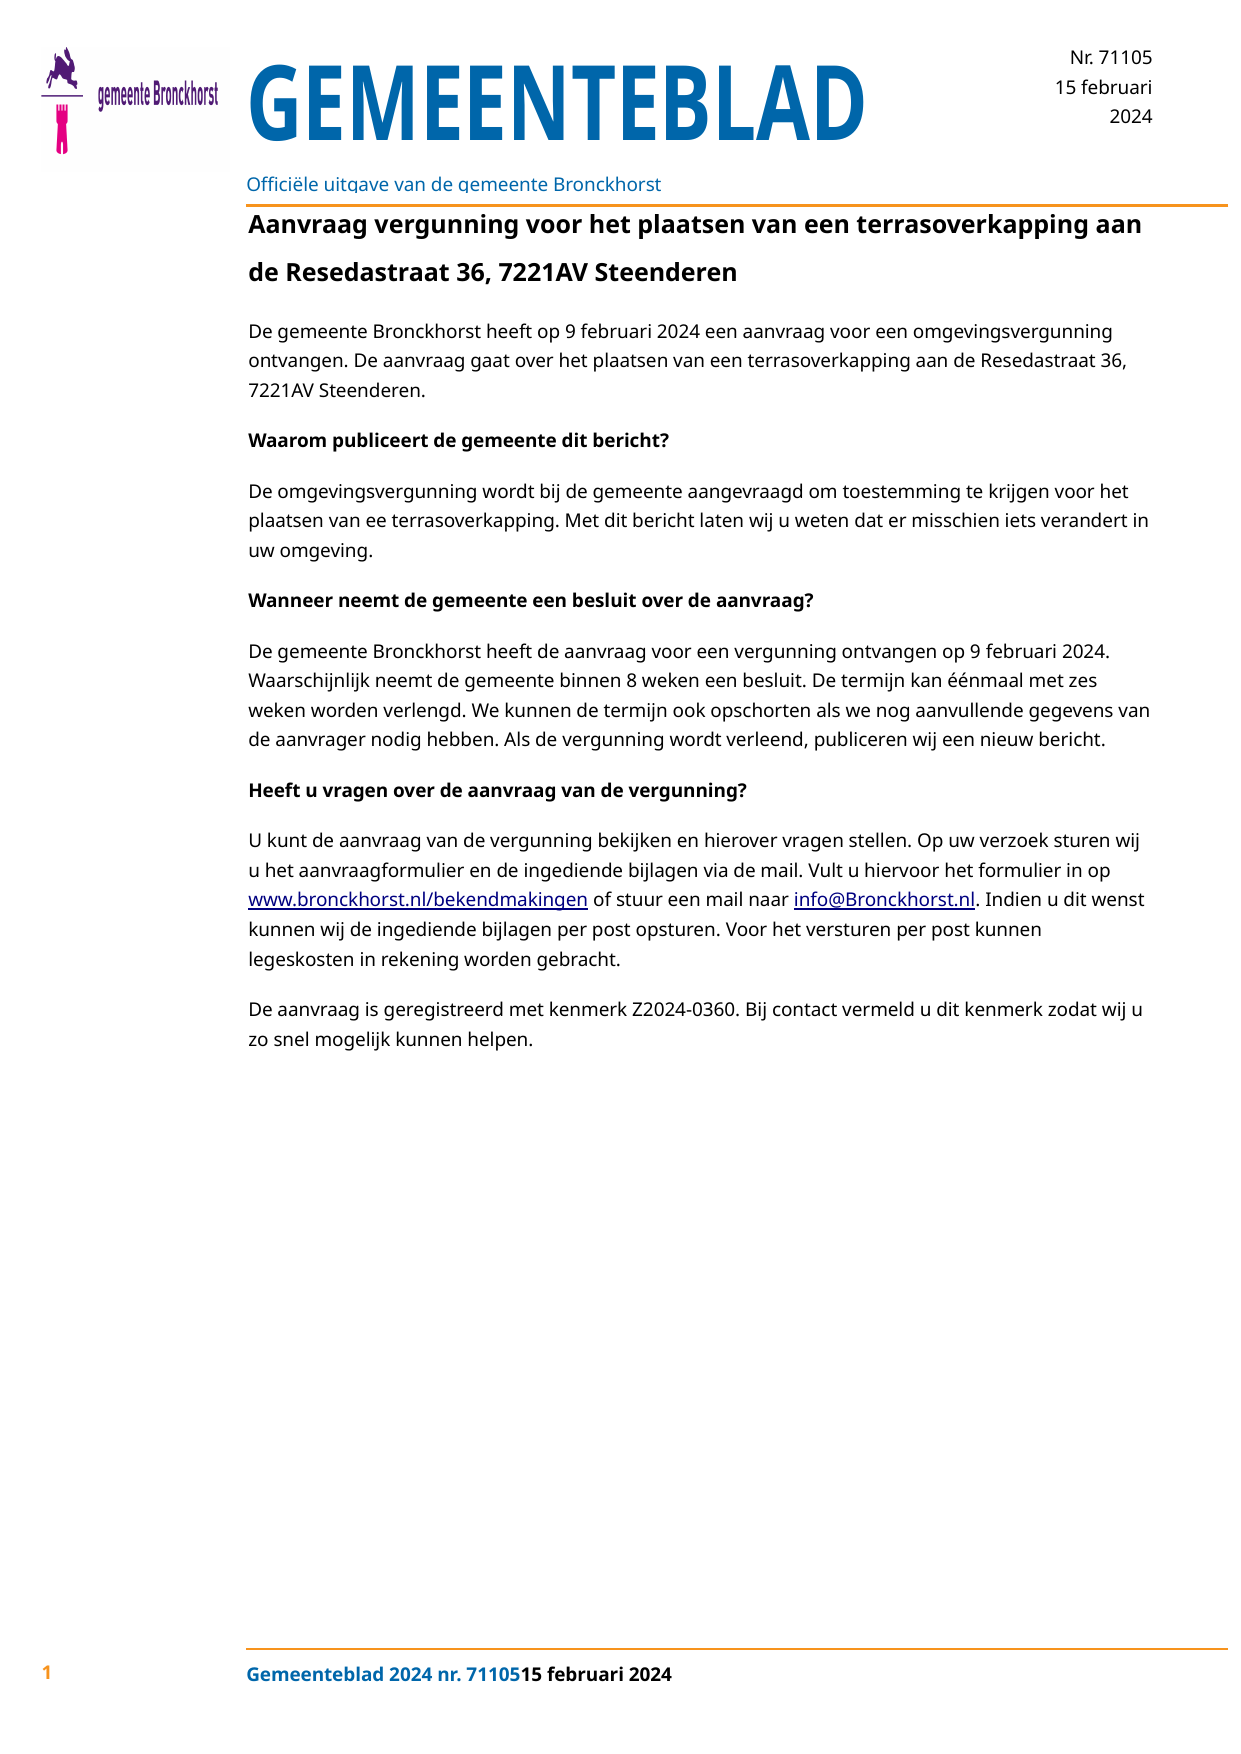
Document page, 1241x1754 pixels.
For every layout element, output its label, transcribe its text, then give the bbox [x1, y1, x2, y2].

text De omgevingsvergunning wordt bij de gemeente aangevraagd om toestemming te krijgen voor het plaatsen van ee terrasoverkapping. Met dit bericht laten wij u weten dat er misschien iets verandert in uw omgeving. [248, 478, 1152, 563]
text Aanvraag vergunning voor het plaatsen van een terrasoverkapping aan de Resedastraat 36, 7221AV Steenderen [248, 207, 1152, 288]
text De aanvraag is geregistreerd met kenmerk Z2024-0360. Bij contact vermeld u dit kenmerk zodat wij u zo snel mogelijk kunnen helpen. [248, 996, 1152, 1052]
text De gemeente Bronckhorst heeft op 9 februari 2024 een aanvraag voor een omgevingsvergunning ontvangen. De aanvraag gaat over het plaatsen van een terrasoverkapping aan de Resedastraat 36, 7221AV Steenderen. [248, 318, 1152, 403]
text Wanneer neemt de gemeente een besluit over de aanvraag? [248, 587, 1152, 613]
text U kunt de aanvraag van de vergunning bekijken en hierover vragen stellen. Op uw verzoek sturen wij u het aanvraagformulier en de ingediende bijlagen via de mail. Vult u hiervoor het formulier in op www.bronckhorst.nl/bekendmakingen of stuur een mail naar info@Bronckhorst.nl. Indien u dit wenst kunnen wij de ingediende bijlagen per post opsturen. Voor het versturen per post kunnen legeskosten in rekening worden gebracht. [248, 827, 1152, 972]
text Heeft u vragen over de aanvraag van de vergunning? [248, 777, 1152, 803]
picture [41, 47, 231, 172]
text Waarom publiceert de gemeente dit bericht? [248, 427, 1152, 453]
text De gemeente Bronckhorst heeft de aanvraag voor een vergunning ontvangen op 9 februari 2024. Waarschijnlijk neemt de gemeente binnen 8 weken een besluit. De termijn kan éénmaal met zes weken worden verlengd. We kunnen de termijn ook opschorten als we nog aanvullende gegevens van de aanvrager nodig hebben. Als de vergunning wordt verleend, publiceren wij een nieuw bericht. [248, 638, 1152, 752]
